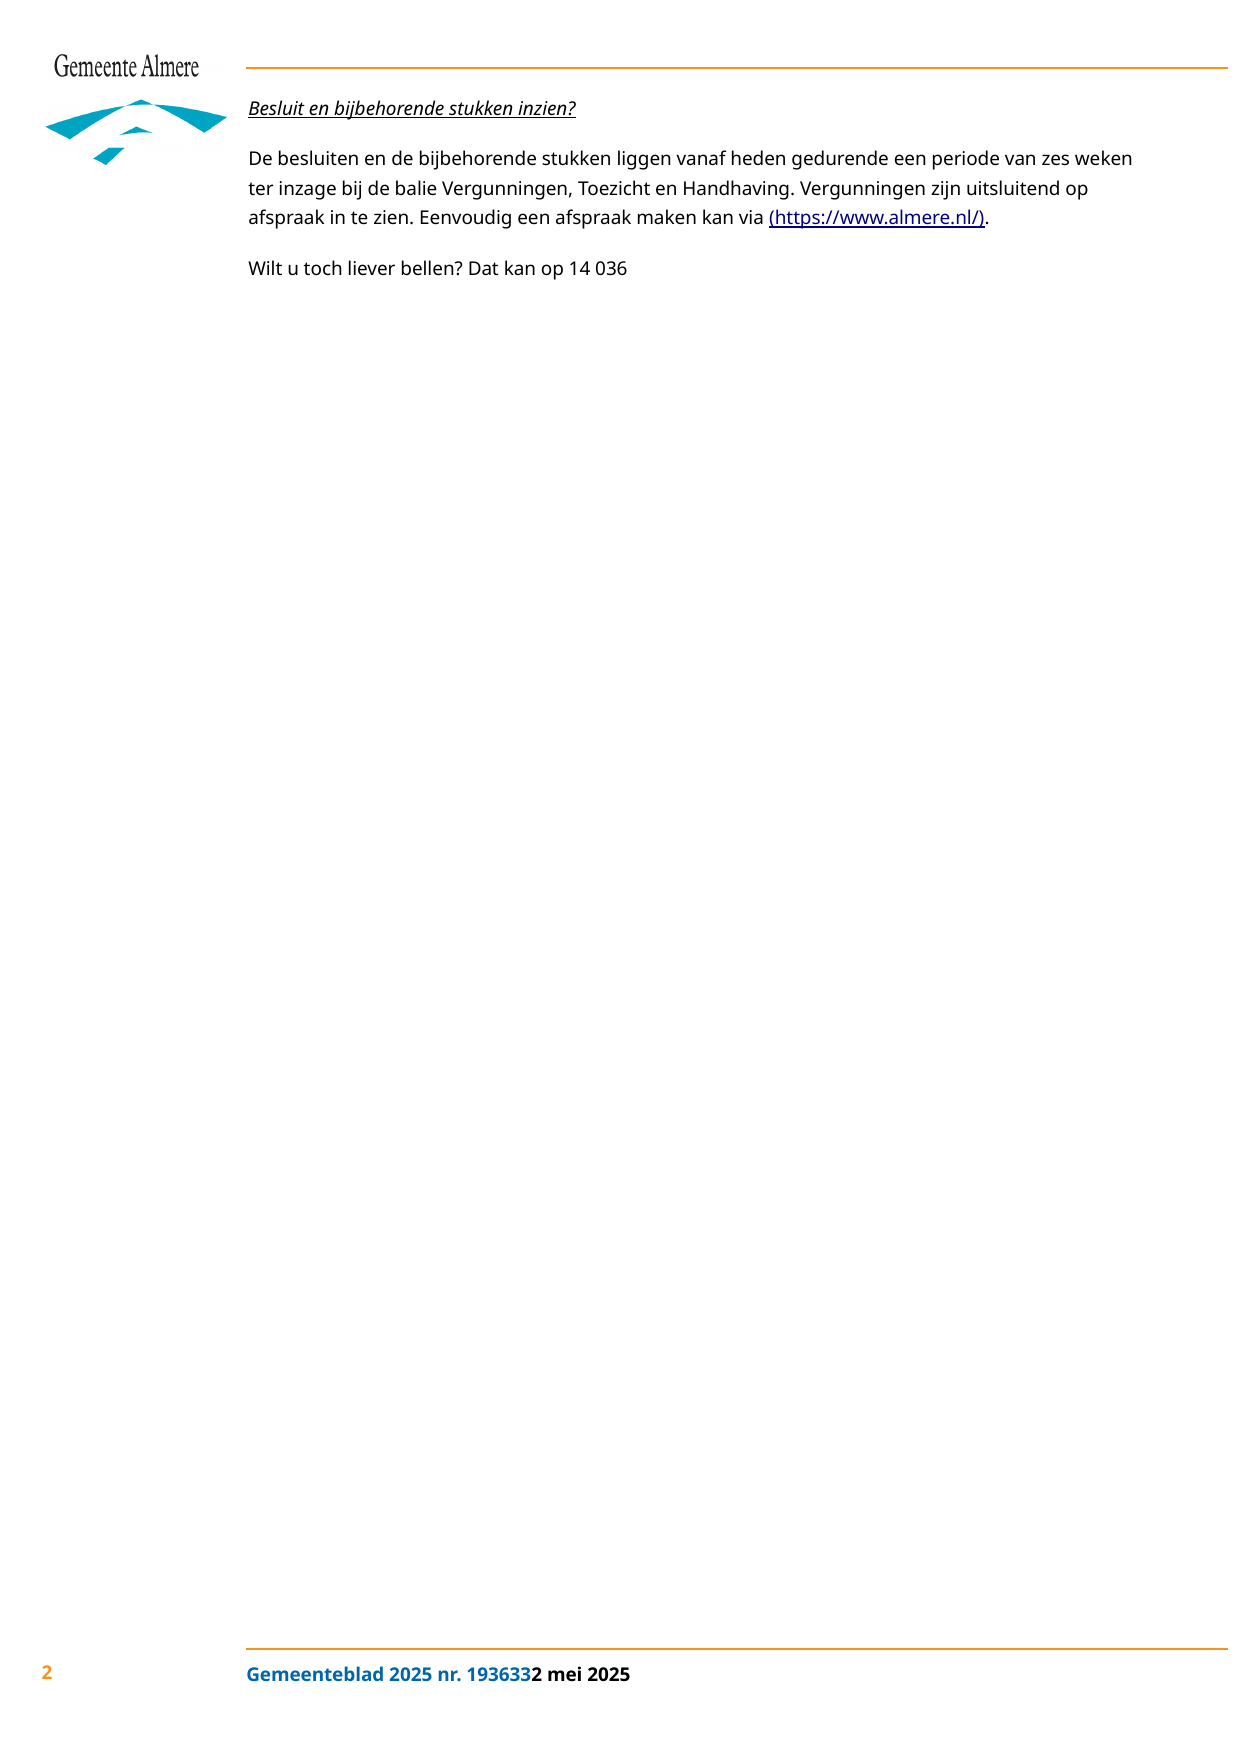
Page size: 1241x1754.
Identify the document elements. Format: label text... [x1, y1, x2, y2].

text Wilt u toch liever bellen? Dat kan op 14 036 [248, 255, 1152, 281]
text De besluiten en de bijbehorende stukken liggen vanaf heden gedurende een periode van zes weken ter inzage bij de balie Vergunningen, Toezicht en Handhaving. Vergunningen zijn uitsluitend op afspraak in te zien. Eenvoudig een afspraak maken kan via (https://www.almere.nl/). [248, 145, 1152, 230]
text Besluit en bijbehorende stukken inzien? [248, 95, 1152, 121]
picture [41, 47, 231, 172]
